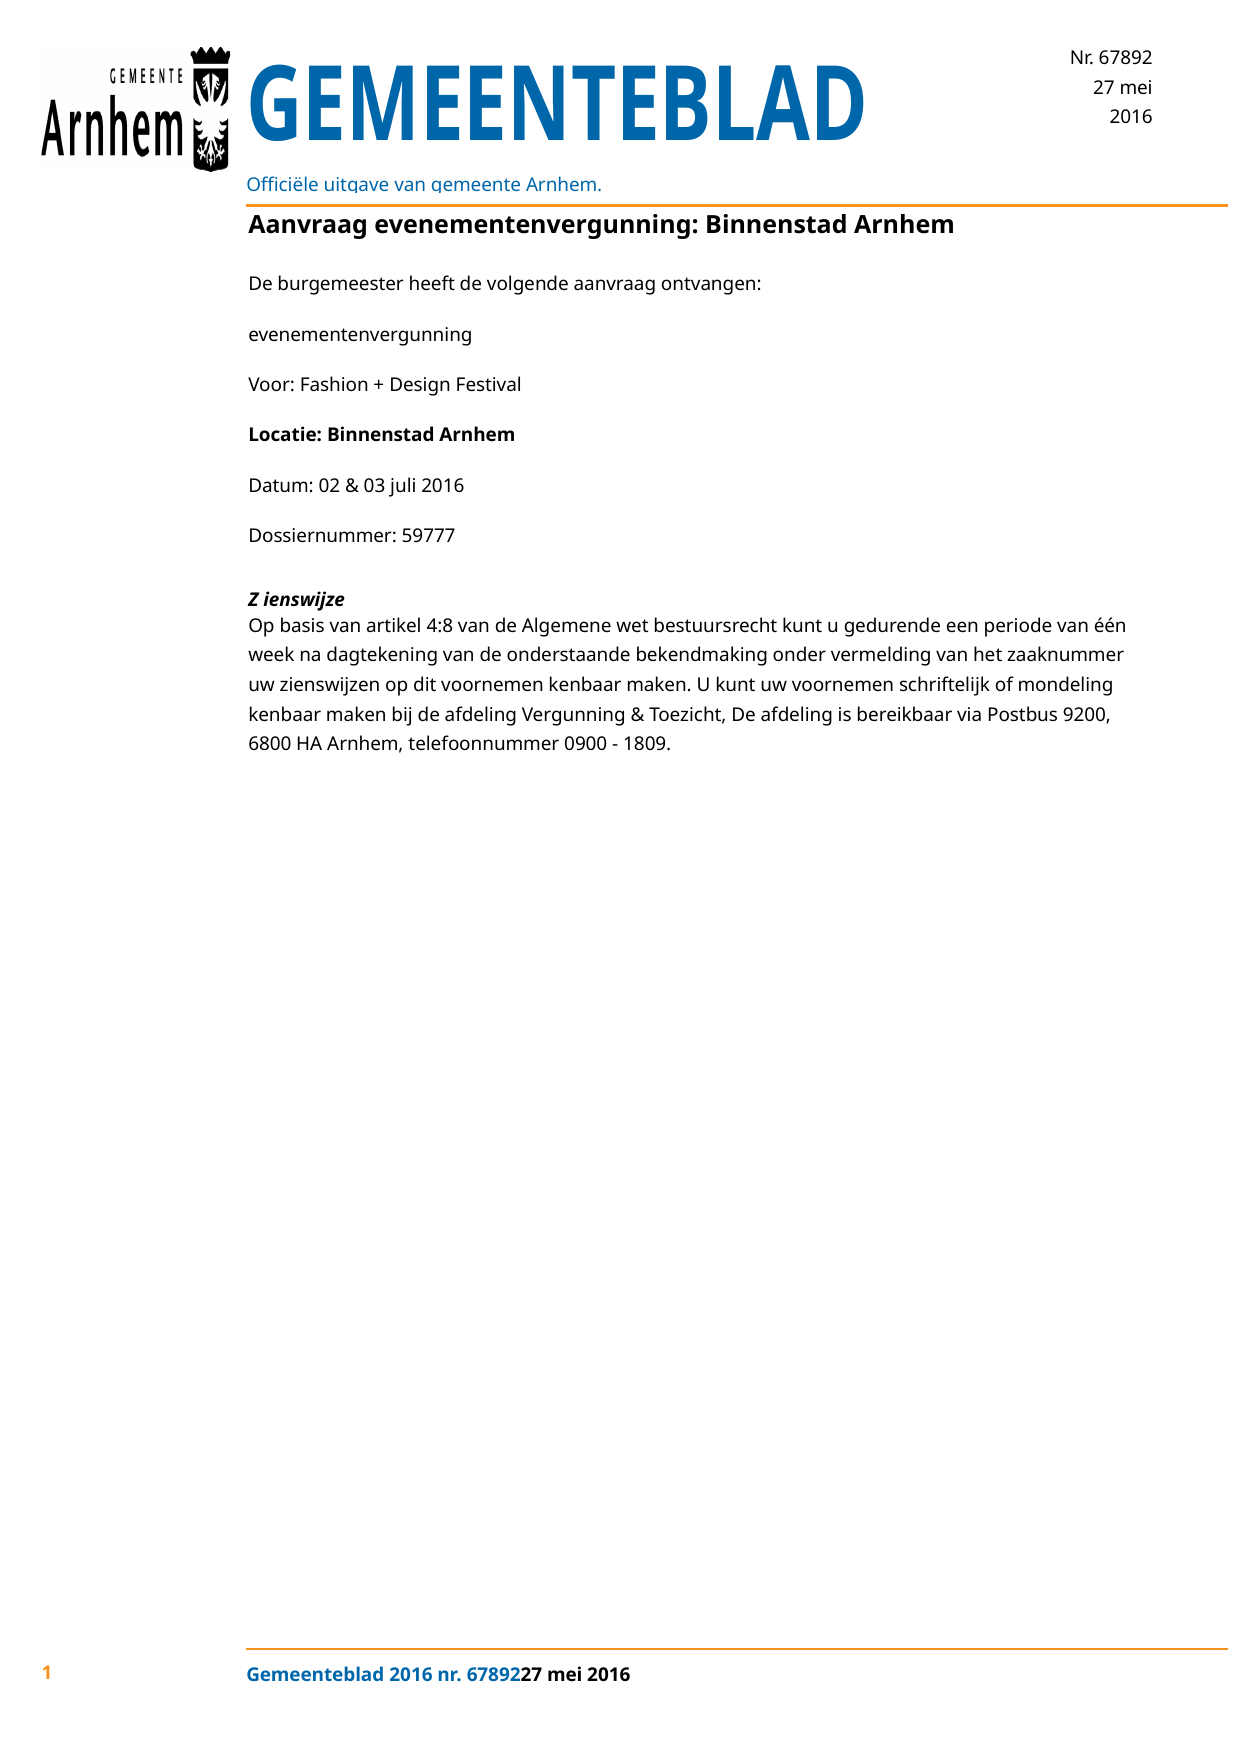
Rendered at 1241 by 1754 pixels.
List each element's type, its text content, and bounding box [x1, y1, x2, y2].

text Dossiernummer: 59777 [248, 522, 1152, 548]
text Z ienswijze [248, 586, 1152, 612]
text Datum: 02 & 03 juli 2016 [248, 472, 1152, 498]
picture [41, 47, 231, 172]
text Aanvraag evenementenvergunning: Binnenstad Arnhem [248, 207, 1152, 241]
text Locatie: Binnenstad Arnhem [248, 422, 1152, 447]
text Voor: Fashion + Design Festival [248, 371, 1152, 397]
text evenementenvergunning [248, 321, 1152, 346]
text Op basis van artikel 4:8 van de Algemene wet bestuursrecht kunt u gedurende een periode van één week na dagtekening van de onderstaande bekendmaking onder vermelding van het zaaknummer uw zienswijzen op dit voornemen kenbaar maken. U kunt uw voornemen schriftelijk of mondeling kenbaar maken bij de afdeling Vergunning & Toezicht, De afdeling is bereikbaar via Postbus 9200, 6800 HA Arnhem, telefoonnummer 0900 - 1809. [248, 612, 1152, 756]
text De burgemeester heeft de volgende aanvraag ontvangen: [248, 270, 1152, 296]
